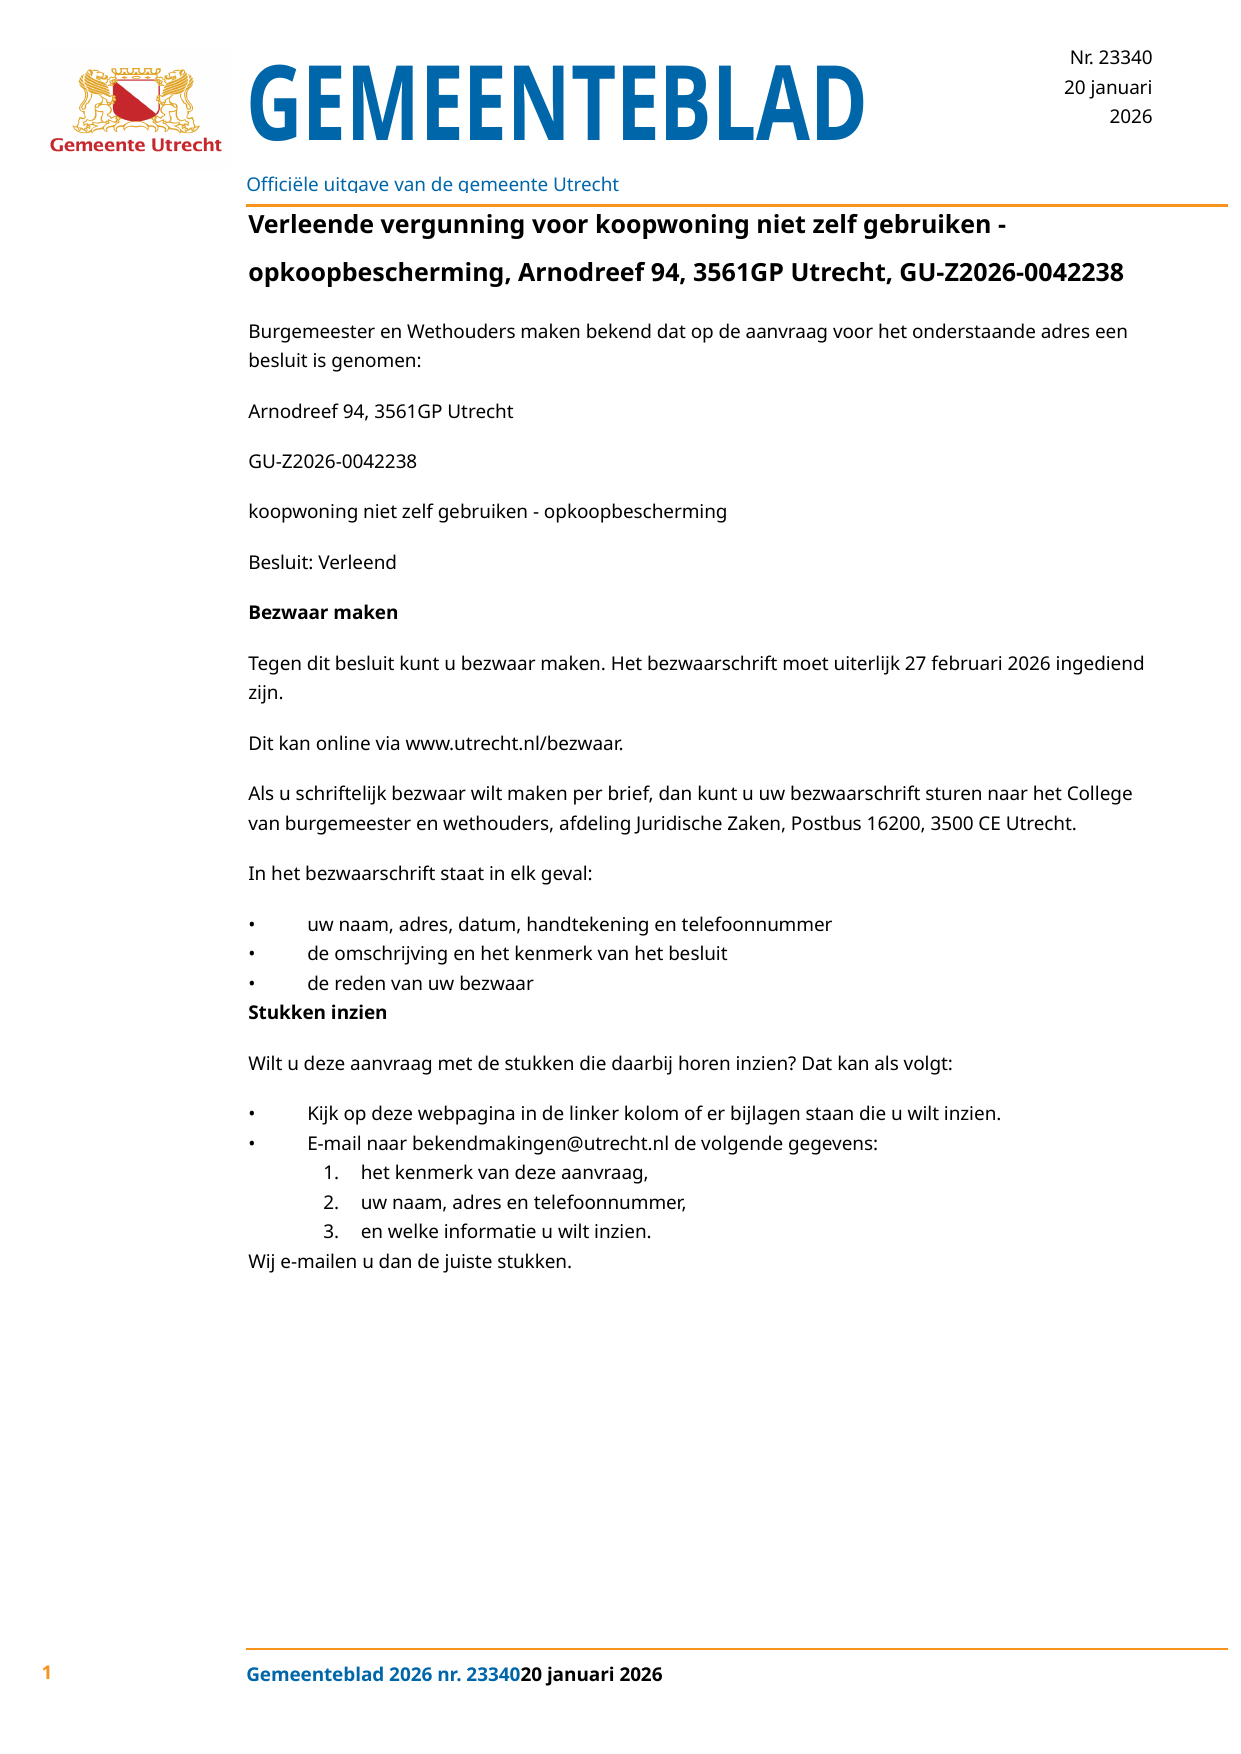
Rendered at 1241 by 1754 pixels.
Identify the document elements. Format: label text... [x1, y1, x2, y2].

list het kenmerk van deze aanvraag, [323, 1159, 1152, 1185]
text In het bezwaarschrift staat in elk geval: [248, 860, 1152, 886]
list Kijk op deze webpagina in de linker kolom of er bijlagen staan die u wilt inzien. [248, 1100, 1152, 1126]
text Verleende vergunning voor koopwoning niet zelf gebruiken - opkoopbescherming, Arnodreef 94, 3561GP Utrecht, GU-Z2026-0042238 [248, 207, 1152, 288]
list uw naam, adres, datum, handtekening en telefoonnummer [248, 911, 1152, 937]
list E-mail naar bekendmakingen@utrecht.nl de volgende gegevens: [248, 1130, 1152, 1156]
text koopwoning niet zelf gebruiken - opkoopbescherming [248, 499, 1152, 524]
picture [41, 47, 231, 172]
text Tegen dit besluit kunt u bezwaar maken. Het bezwaarschrift moet uiterlijk 27 februari 2026 ingediend zijn. [248, 650, 1152, 705]
text Stukken inzien [248, 999, 1152, 1025]
text Wilt u deze aanvraag met de stukken die daarbij horen inzien? Dat kan als volgt: [248, 1050, 1152, 1076]
list uw naam, adres en telefoonnummer, [323, 1189, 1152, 1215]
text Als u schriftelijk bezwaar wilt maken per brief, dan kunt u uw bezwaarschrift sturen naar het College van burgemeester en wethouders, afdeling Juridische Zaken, Postbus 16200, 3500 CE Utrecht. [248, 780, 1152, 836]
list de omschrijving en het kenmerk van het besluit [248, 940, 1152, 966]
text Burgemeester en Wethouders maken bekend dat op de aanvraag voor het onderstaande adres een besluit is genomen: [248, 318, 1152, 373]
list en welke informatie u wilt inzien. [323, 1219, 1152, 1244]
text Wij e-mailen u dan de juiste stukken. [248, 1248, 1152, 1274]
list de reden van uw bezwaar [248, 970, 1152, 996]
text Bezwaar maken [248, 599, 1152, 625]
text GU-Z2026-0042238 [248, 448, 1152, 474]
text Arnodreef 94, 3561GP Utrecht [248, 398, 1152, 424]
text Besluit: Verleend [248, 549, 1152, 575]
text Dit kan online via www.utrecht.nl/bezwaar. [248, 730, 1152, 756]
